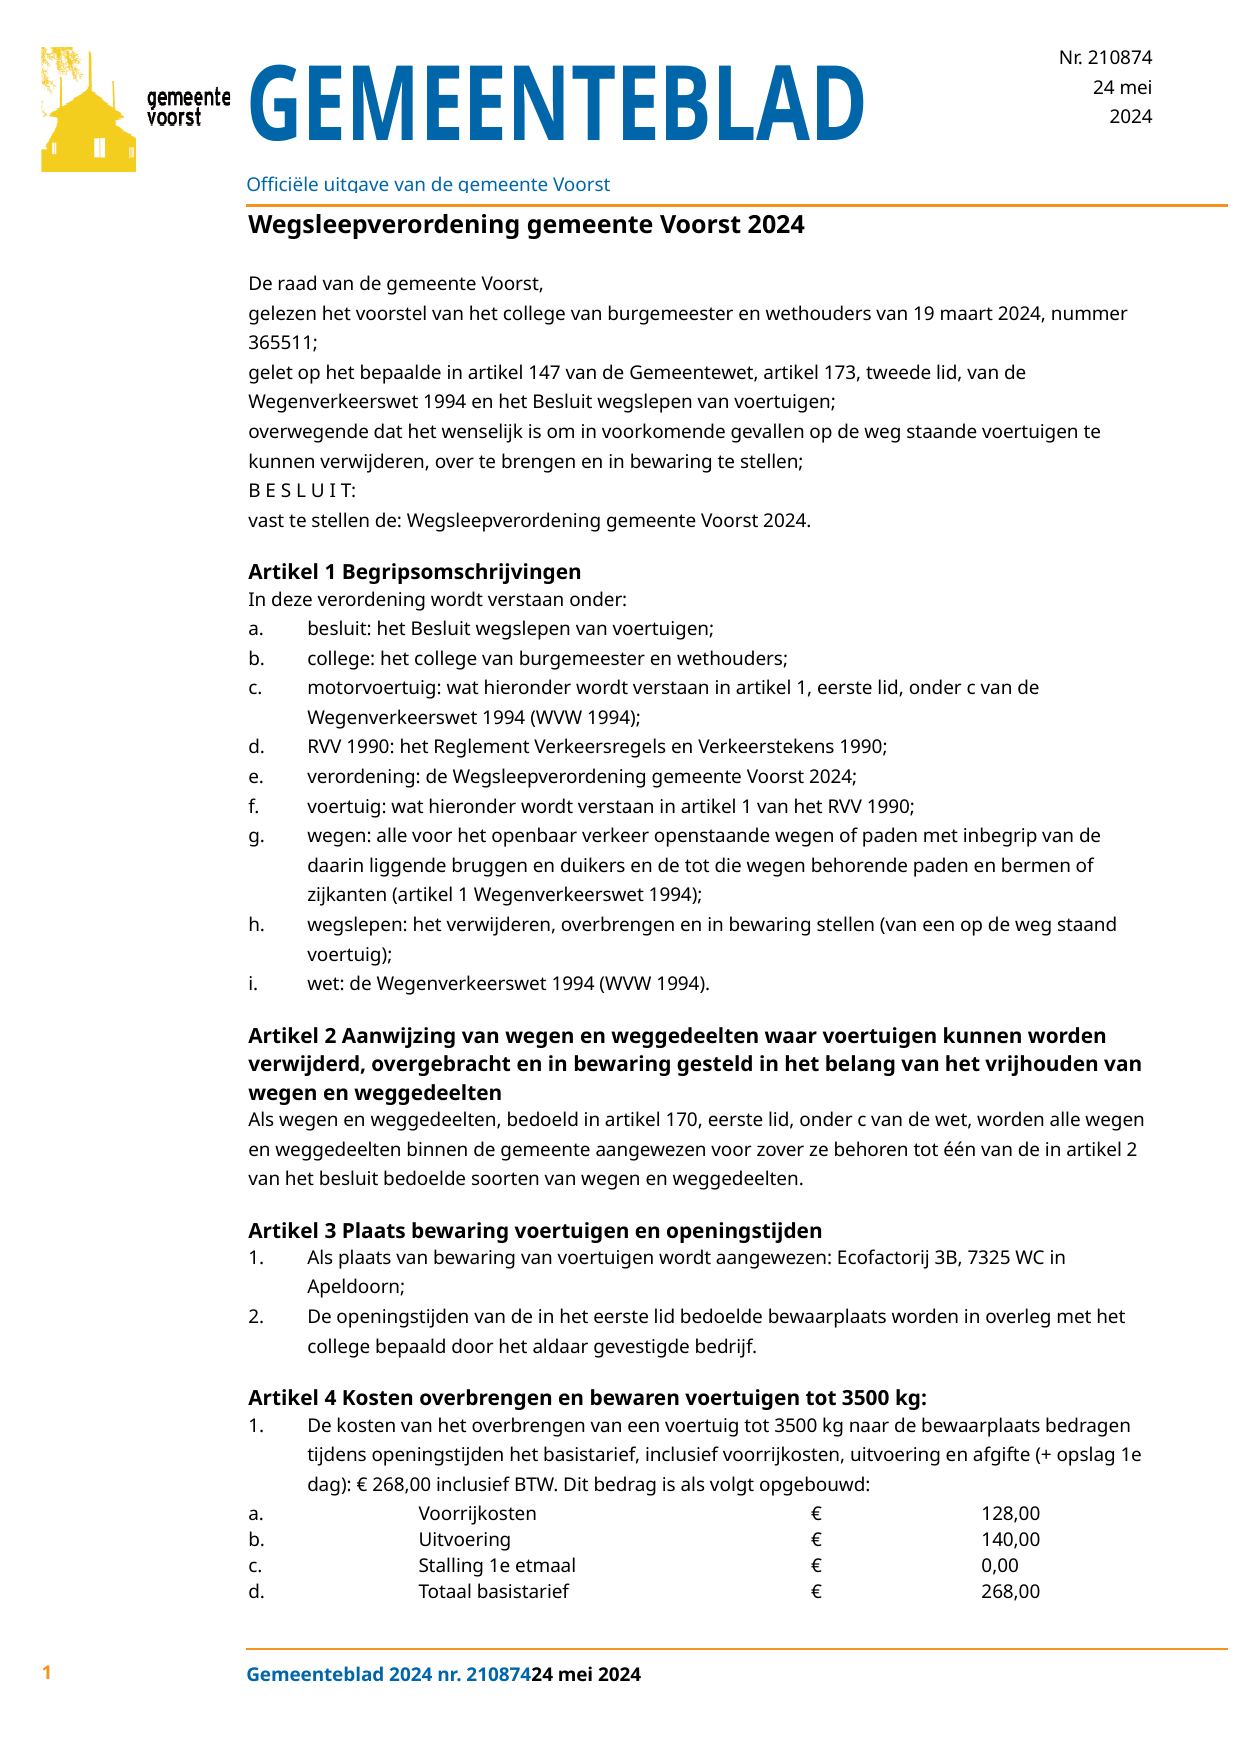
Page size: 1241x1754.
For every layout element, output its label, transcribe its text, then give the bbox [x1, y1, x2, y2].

list wet: de Wegenverkeerswet 1994 (WVW 1994). [248, 970, 1152, 996]
text gelet op het bepaalde in artikel 147 van de Gemeentewet, artikel 173, tweede lid, van de Wegenverkeerswet 1994 en het Besluit wegslepen van voertuigen; [248, 359, 1152, 414]
text Artikel 1 Begripsomschrijvingen [248, 557, 1152, 586]
list wegslepen: het verwijderen, overbrengen en in bewaring stellen (van een op de weg staand voertuig); [248, 911, 1152, 967]
text B E S L U I T: [248, 477, 1152, 503]
table_cell Totaal basistarief [418, 1578, 811, 1603]
table_cell € [811, 1552, 981, 1578]
text Als wegen en weggedeelten, bedoeld in artikel 170, eerste lid, onder c van de wet, worden alle wegen en weggedeelten binnen de gemeente aangewezen voor zover ze behoren tot één van de in artikel 2 van het besluit bedoelde soorten van wegen en weggedeelten. [248, 1106, 1152, 1191]
list besluit: het Besluit wegslepen van voertuigen; [248, 615, 1152, 641]
text Artikel 2 Aanwijzing van wegen en weggedeelten waar voertuigen kunnen worden verwijderd, overgebracht en in bewaring gesteld in het belang van het vrijhouden van wegen en weggedeelten [248, 1021, 1152, 1106]
table_cell € [811, 1578, 981, 1603]
table_cell 140,00 [981, 1526, 1152, 1552]
text Artikel 4 Kosten overbrengen en bewaren voertuigen tot 3500 kg: [248, 1383, 1152, 1412]
list voertuig: wat hieronder wordt verstaan in artikel 1 van het RVV 1990; [248, 793, 1152, 819]
table_cell 0,00 [981, 1552, 1152, 1578]
picture [41, 47, 231, 172]
table_header € [811, 1501, 981, 1526]
list De openingstijden van de in het eerste lid bedoelde bewaarplaats worden in overleg met het college bepaald door het aldaar gevestigde bedrijf. [248, 1303, 1152, 1359]
table_cell Stalling 1e etmaal [418, 1552, 811, 1578]
text Wegsleepverordening gemeente Voorst 2024 [248, 207, 1152, 241]
table_cell c. [248, 1552, 418, 1578]
table_cell d. [248, 1578, 418, 1603]
list verordening: de Wegsleepverordening gemeente Voorst 2024; [248, 763, 1152, 789]
table_header 128,00 [981, 1501, 1152, 1526]
text gelezen het voorstel van het college van burgemeester en wethouders van 19 maart 2024, nummer 365511; [248, 300, 1152, 355]
list RVV 1990: het Reglement Verkeersregels en Verkeerstekens 1990; [248, 734, 1152, 759]
text De raad van de gemeente Voorst, [248, 270, 1152, 296]
table_cell Uitvoering [418, 1526, 811, 1552]
list Als plaats van bewaring van voertuigen wordt aangewezen: Ecofactorij 3B, 7325 WC in Apeldoorn; [248, 1244, 1152, 1299]
table_cell € [811, 1526, 981, 1552]
text vast te stellen de: Wegsleepverordening gemeente Voorst 2024. [248, 507, 1152, 533]
list motorvoertuig: wat hieronder wordt verstaan in artikel 1, eerste lid, onder c van de Wegenverkeerswet 1994 (WVW 1994); [248, 674, 1152, 730]
text In deze verordening wordt verstaan onder: [248, 586, 1152, 612]
table_header a. [248, 1501, 418, 1526]
table_header Voorrijkosten [418, 1501, 811, 1526]
text Artikel 3 Plaats bewaring voertuigen en openingstijden [248, 1216, 1152, 1244]
list De kosten van het overbrengen van een voertuig tot 3500 kg naar de bewaarplaats bedragen tijdens openingstijden het basistarief, inclusief voorrijkosten, uitvoering en afgifte (+ opslag 1e dag): € 268,00 inclusief BTW. Dit bedrag is als volgt opgebouwd: [248, 1412, 1152, 1497]
list wegen: alle voor het openbaar verkeer openstaande wegen of paden met inbegrip van de daarin liggende bruggen en duikers en de tot die wegen behorende paden en bermen of zijkanten (artikel 1 Wegenverkeerswet 1994); [248, 822, 1152, 907]
text overwegende dat het wenselijk is om in voorkomende gevallen op de weg staande voertuigen te kunnen verwijderen, over te brengen en in bewaring te stellen; [248, 418, 1152, 473]
table_cell b. [248, 1526, 418, 1552]
table_cell 268,00 [981, 1578, 1152, 1603]
list college: het college van burgemeester en wethouders; [248, 645, 1152, 671]
